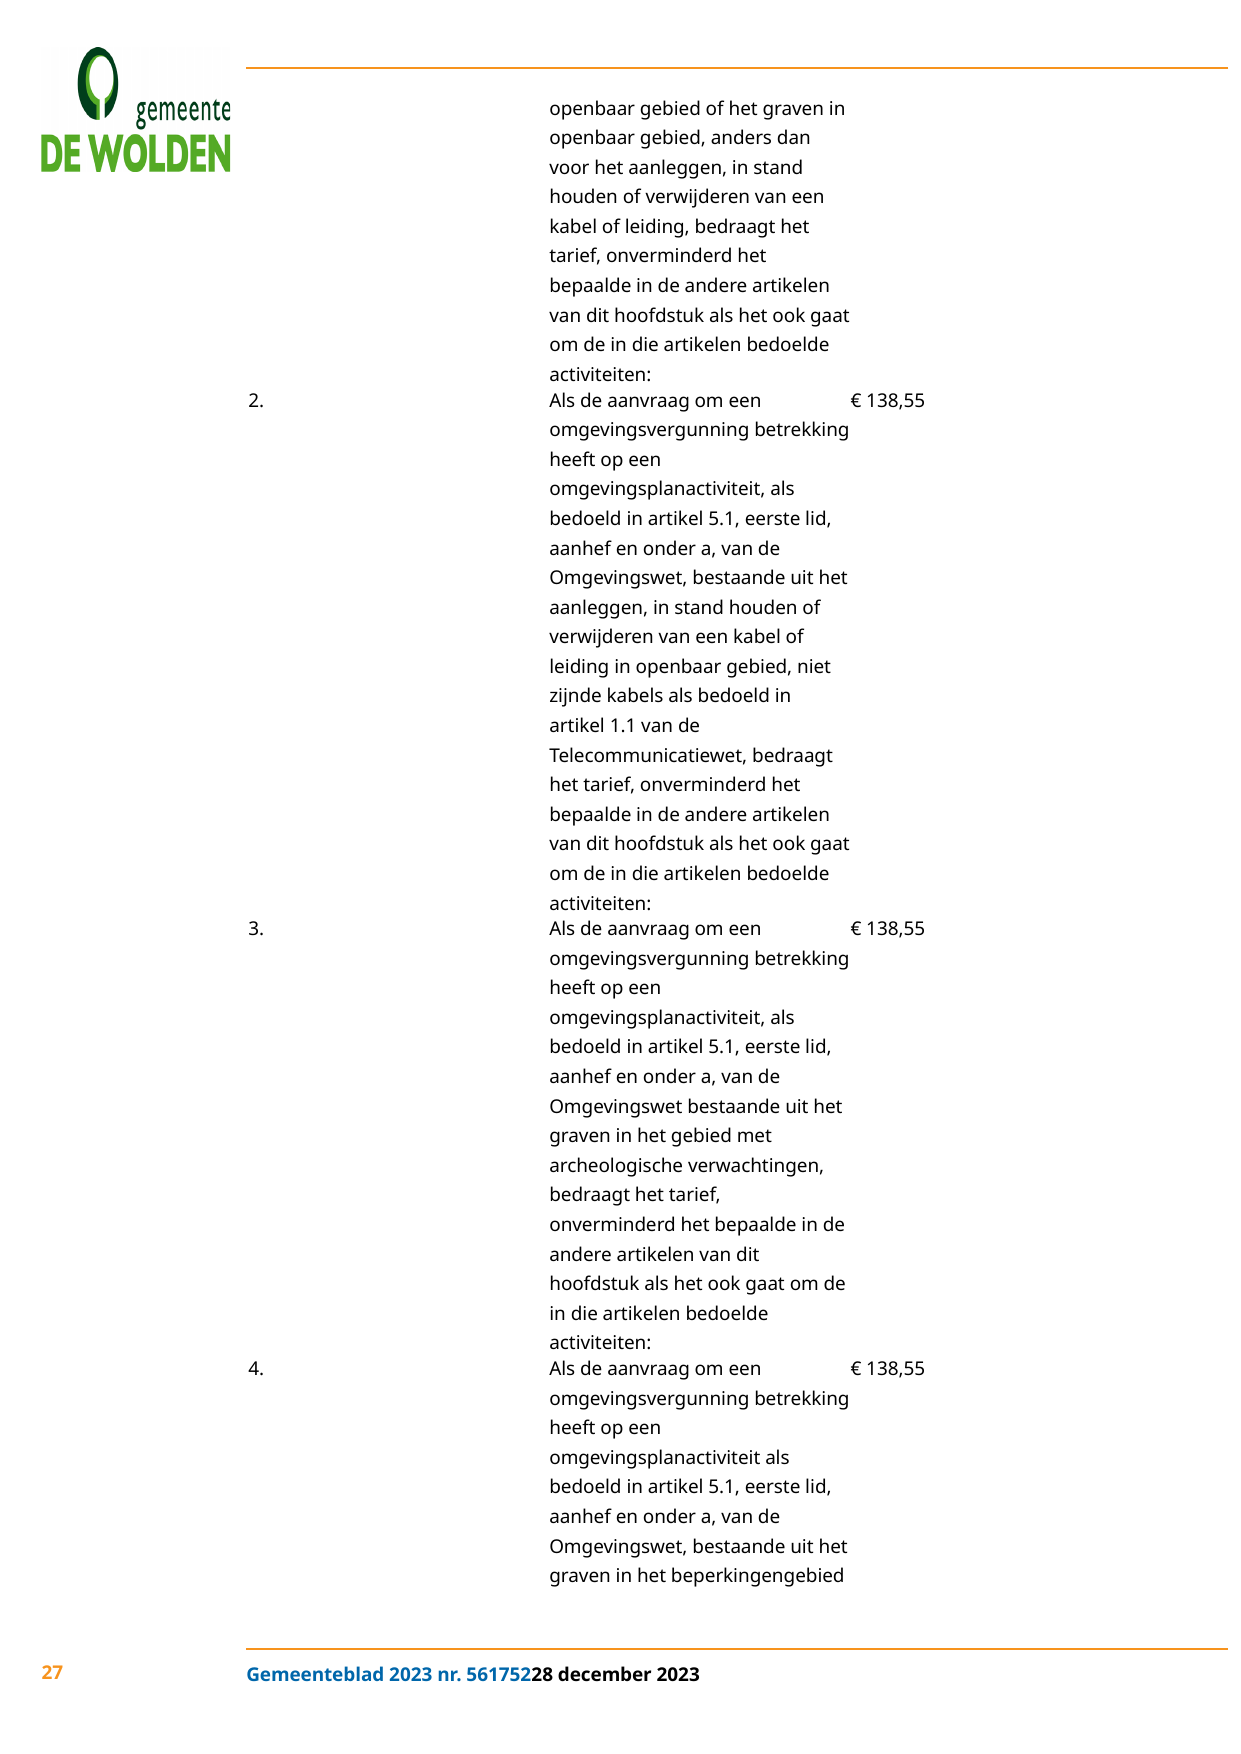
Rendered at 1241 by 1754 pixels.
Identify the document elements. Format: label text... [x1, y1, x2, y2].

table_cell 4. [248, 1355, 549, 1588]
table_cell € 138,55 [850, 387, 1152, 915]
table_cell 3. [248, 915, 549, 1355]
table_cell openbaar gebied of het graven in openbaar gebied, anders dan voor het aanleggen, in stand houden of verwijderen van een kabel of leiding, bedraagt het tarief, onverminderd het bepaalde in de andere artikelen van dit hoofdstuk als het ook gaat om de in die artikelen bedoelde activiteiten: [549, 95, 850, 387]
table_cell € 138,55 [850, 915, 1152, 1355]
table_cell Als de aanvraag om een omgevingsvergunning betrekking heeft op een omgevingsplanactiviteit als bedoeld in artikel 5.1, eerste lid, aanhef en onder a, van de Omgevingswet, bestaande uit het graven in het beperkingengebied [549, 1355, 850, 1588]
table_cell € 138,55 [850, 1355, 1152, 1588]
table_cell 2. [248, 387, 549, 915]
table_cell [248, 95, 549, 387]
table_cell [850, 95, 1152, 387]
table_cell Als de aanvraag om een omgevingsvergunning betrekking heeft op een omgevingsplanactiviteit, als bedoeld in artikel 5.1, eerste lid, aanhef en onder a, van de Omgevingswet bestaande uit het graven in het gebied met archeologische verwachtingen, bedraagt het tarief, onverminderd het bepaalde in de andere artikelen van dit hoofdstuk als het ook gaat om de in die artikelen bedoelde activiteiten: [549, 915, 850, 1355]
picture [41, 47, 231, 172]
table_cell Als de aanvraag om een omgevingsvergunning betrekking heeft op een omgevingsplanactiviteit, als bedoeld in artikel 5.1, eerste lid, aanhef en onder a, van de Omgevingswet, bestaande uit het aanleggen, in stand houden of verwijderen van een kabel of leiding in openbaar gebied, niet zijnde kabels als bedoeld in artikel 1.1 van de Telecommunicatiewet, bedraagt het tarief, onverminderd het bepaalde in de andere artikelen van dit hoofdstuk als het ook gaat om de in die artikelen bedoelde activiteiten: [549, 387, 850, 915]
